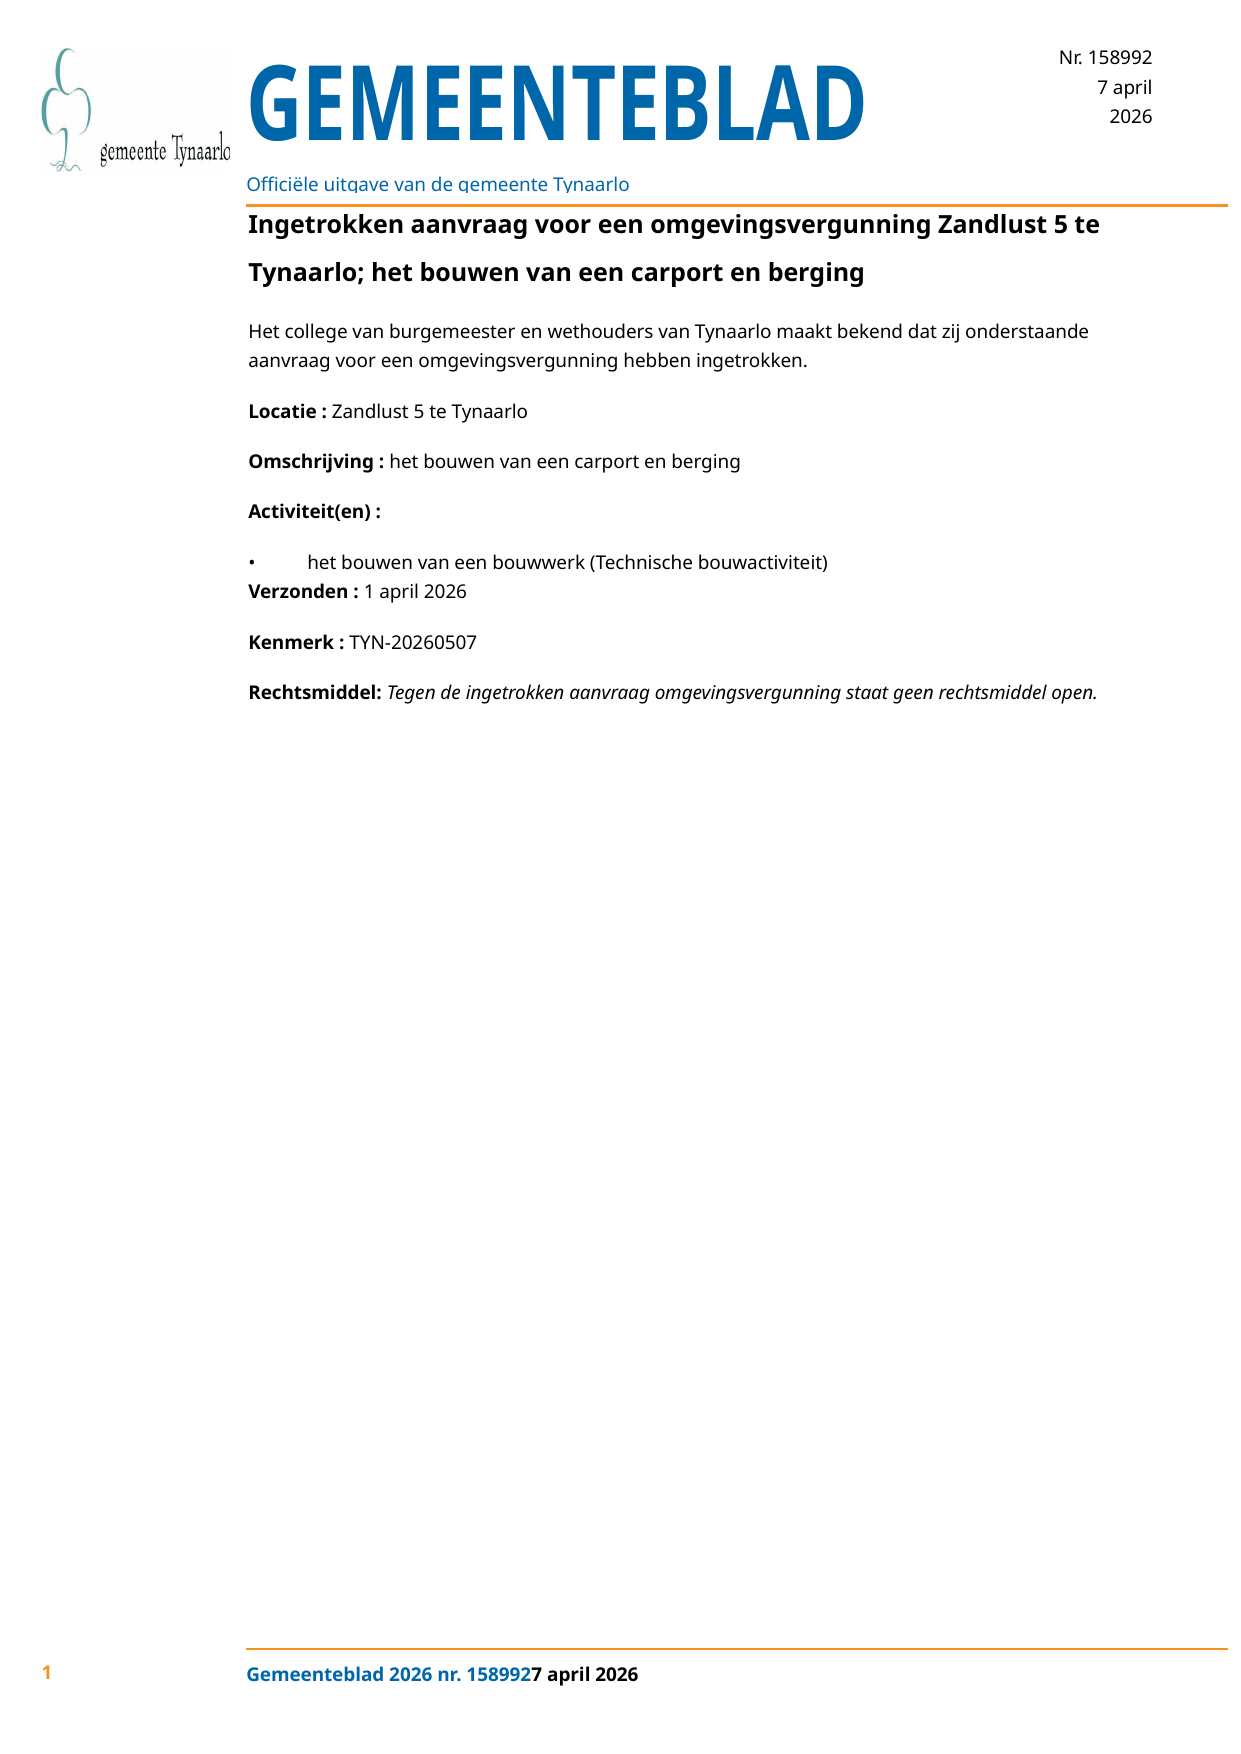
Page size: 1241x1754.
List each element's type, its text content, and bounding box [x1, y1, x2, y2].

text Rechtsmiddel: Tegen de ingetrokken aanvraag omgevingsvergunning staat geen rechtsmiddel open. [248, 679, 1152, 705]
picture [41, 47, 231, 172]
text Het college van burgemeester en wethouders van Tynaarlo maakt bekend dat zij onderstaande aanvraag voor een omgevingsvergunning hebben ingetrokken. [248, 318, 1152, 373]
text Verzonden : 1 april 2026 [248, 579, 1152, 604]
text Kenmerk : TYN-20260507 [248, 629, 1152, 655]
list het bouwen van een bouwwerk (Technische bouwactiviteit) [248, 549, 1152, 575]
text Activiteit(en) : [248, 499, 1152, 524]
text Ingetrokken aanvraag voor een omgevingsvergunning Zandlust 5 te Tynaarlo; het bouwen van een carport en berging [248, 207, 1152, 288]
text Locatie : Zandlust 5 te Tynaarlo [248, 398, 1152, 424]
text Omschrijving : het bouwen van een carport en berging [248, 448, 1152, 474]
